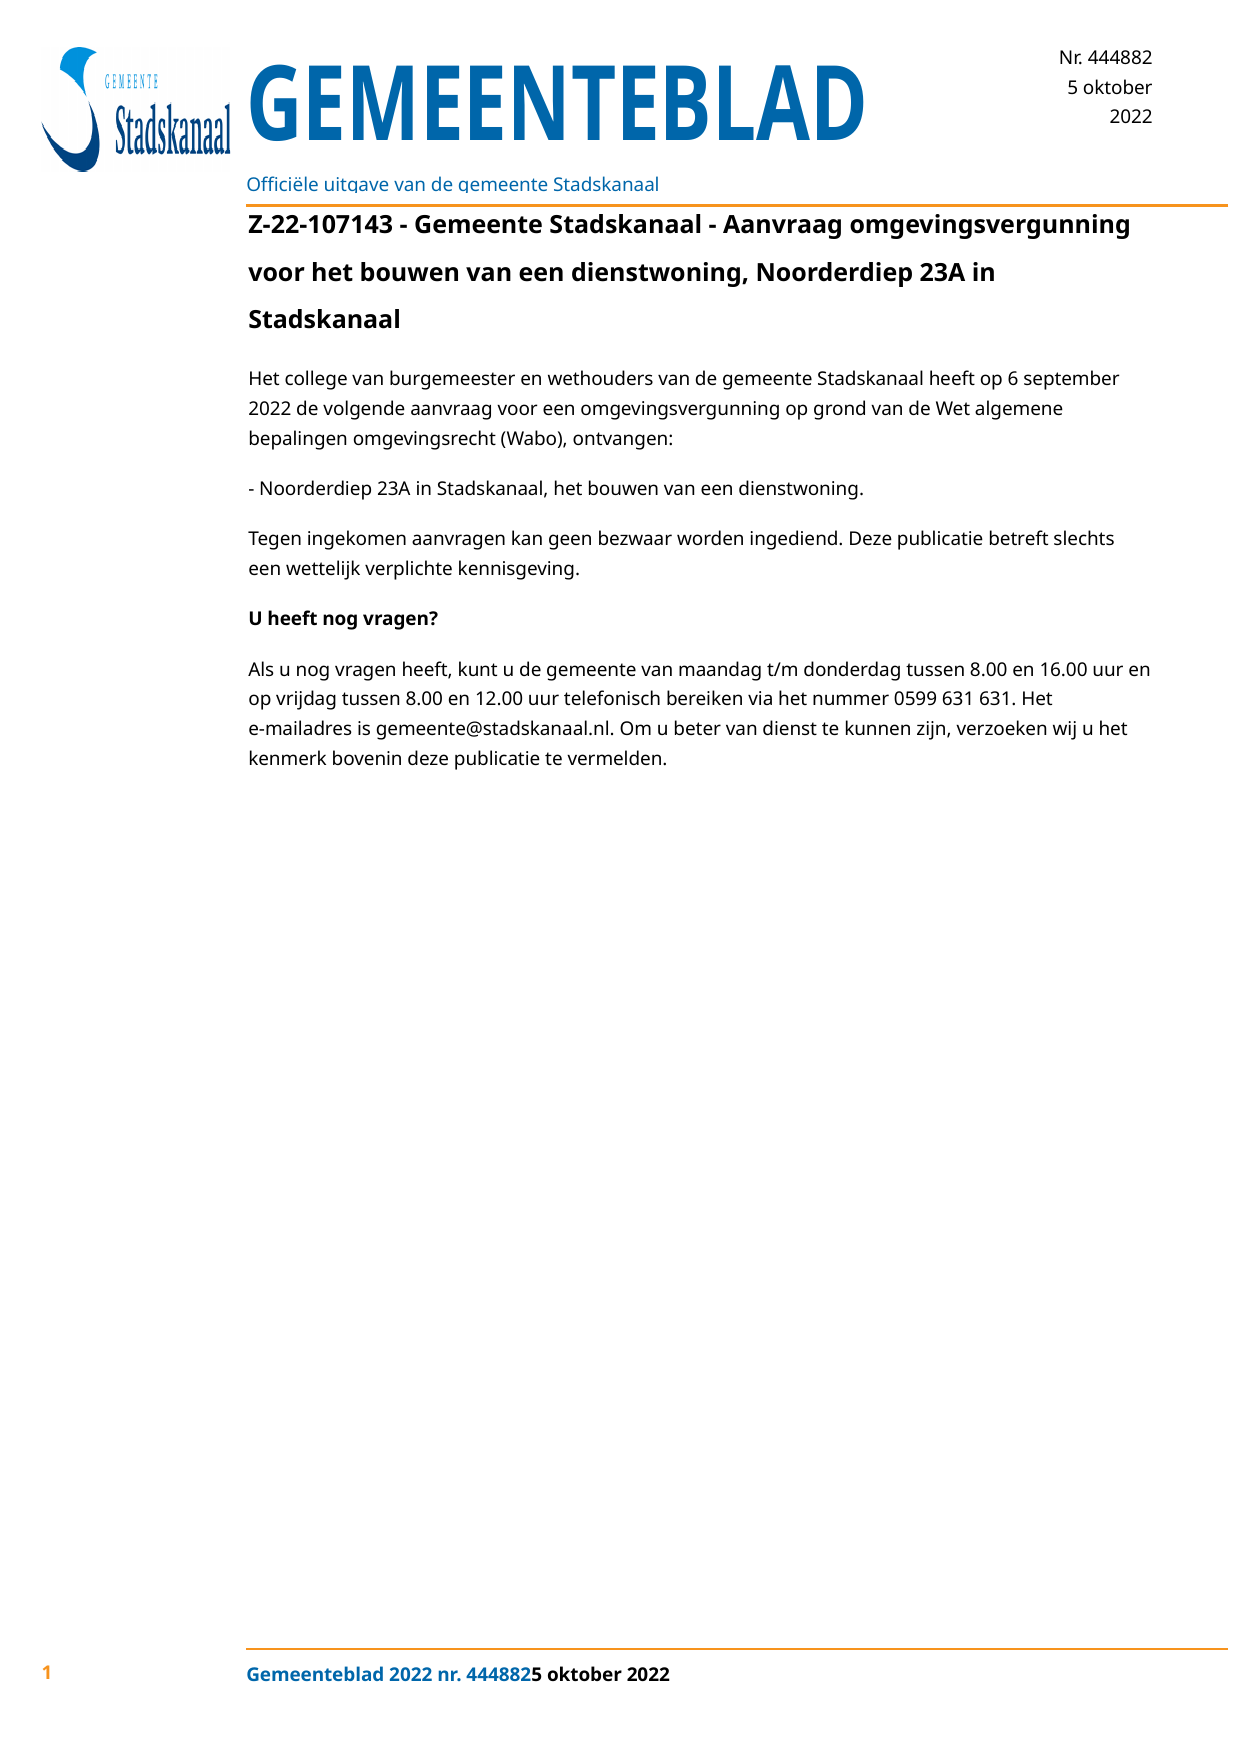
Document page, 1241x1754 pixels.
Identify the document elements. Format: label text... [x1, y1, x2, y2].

text Z-22-107143 - Gemeente Stadskanaal - Aanvraag omgevingsvergunning voor het bouwen van een dienstwoning, Noorderdiep 23A in Stadskanaal [248, 207, 1152, 336]
text Als u nog vragen heeft, kunt u de gemeente van maandag t/m donderdag tussen 8.00 en 16.00 uur en op vrijdag tussen 8.00 en 12.00 uur telefonisch bereiken via het nummer 0599 631 631. Het e‑mailadres is gemeente@stadskanaal.nl. Om u beter van dienst te kunnen zijn, verzoeken wij u het kenmerk bovenin deze publicatie te vermelden. [248, 656, 1152, 770]
text Tegen ingekomen aanvragen kan geen bezwaar worden ingediend. Deze publicatie betreft slechts een wettelijk verplichte kennisgeving. [248, 526, 1152, 581]
picture [41, 47, 231, 172]
text Het college van burgemeester en wethouders van de gemeente Stadskanaal heeft op 6 september 2022 de volgende aanvraag voor een omgevingsvergunning op grond van de Wet algemene bepalingen omgevingsrecht (Wabo), ontvangen: [248, 366, 1152, 450]
text U heeft nog vragen? [248, 606, 1152, 631]
text - Noorderdiep 23A in Stadskanaal, het bouwen van een dienstwoning. [248, 475, 1152, 501]
